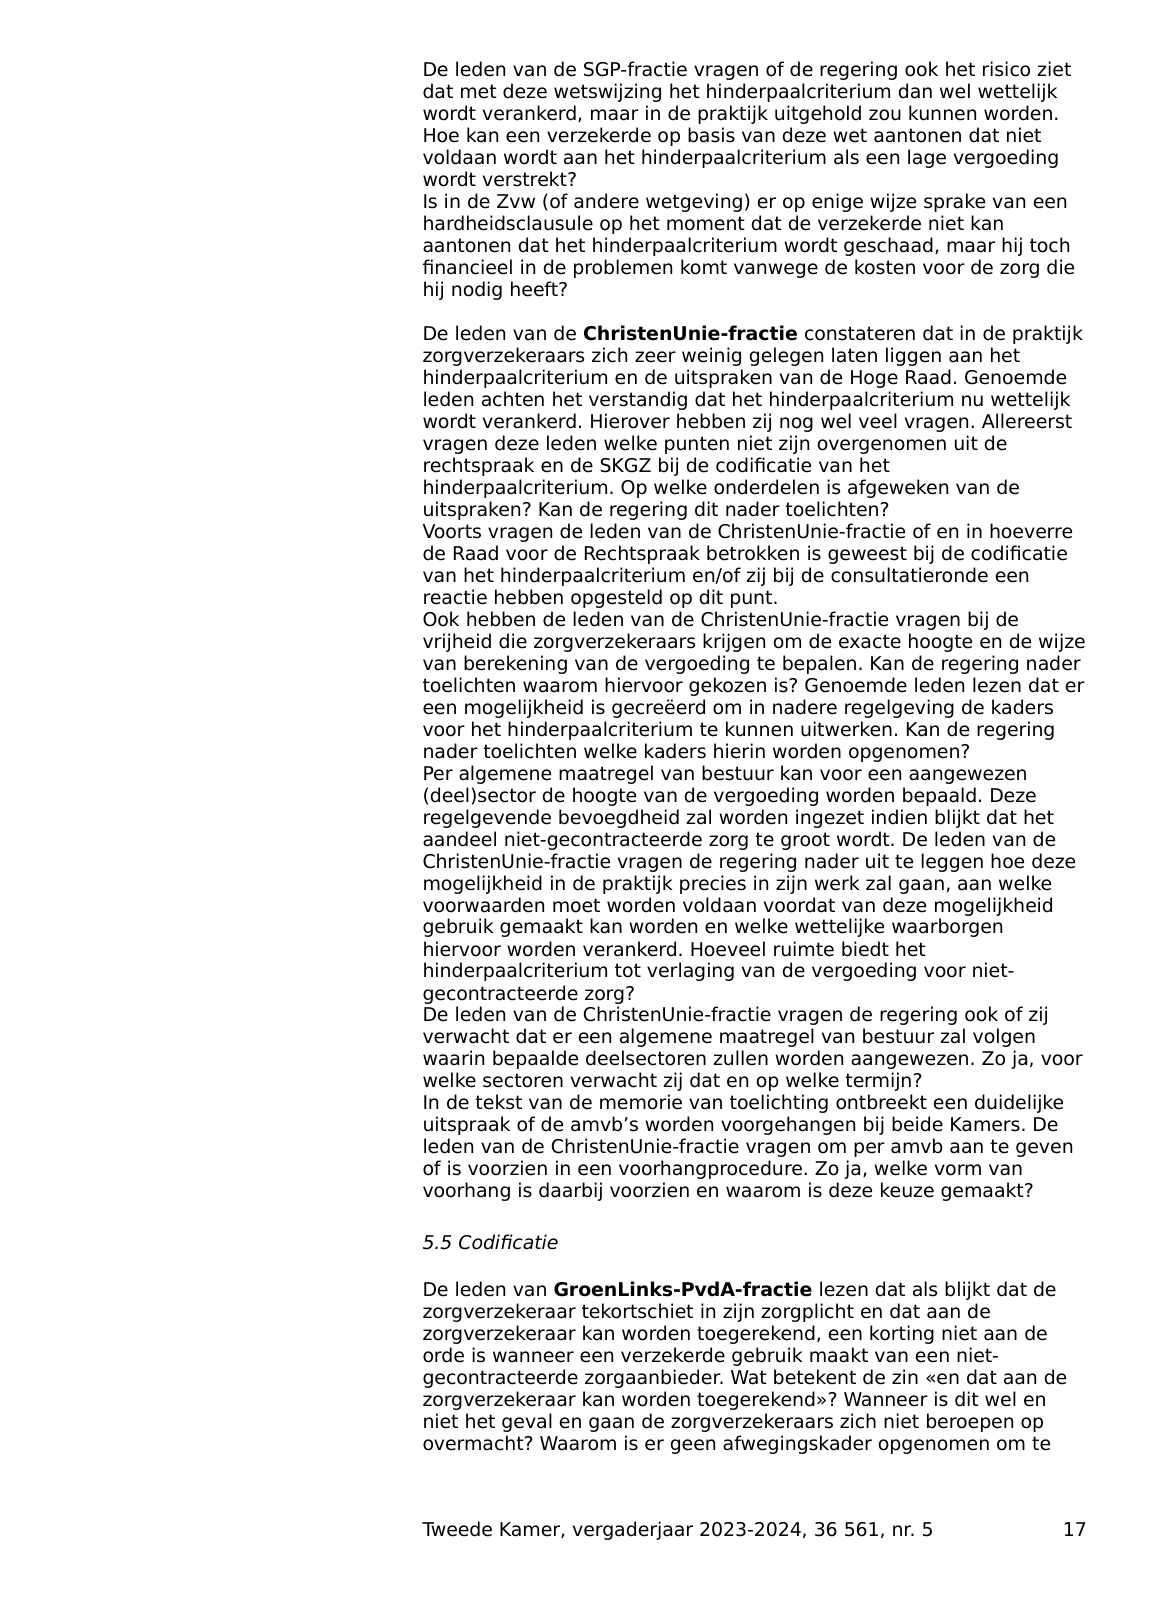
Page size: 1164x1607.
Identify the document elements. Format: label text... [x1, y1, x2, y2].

text De leden van de ChristenUnie-fractie vragen de regering ook of zij verwacht dat er een algemene maatregel van bestuur zal volgen waarin bepaalde deelsectoren zullen worden aangewezen. Zo ja, voor welke sectoren verwacht zij dat en op welke termijn? [422, 1004, 1087, 1092]
subtitle 5.5 Codificatie [422, 1232, 1087, 1254]
text Per algemene maatregel van bestuur kan voor een aangewezen (deel)sector de hoogte van de vergoeding worden bepaald. Deze regelgevende bevoegdheid zal worden ingezet indien blijkt dat het aandeel niet-gecontracteerde zorg te groot wordt. De leden van de ChristenUnie-fractie vragen de regering nader uit te leggen hoe deze mogelijkheid in de praktijk precies in zijn werk zal gaan, aan welke voorwaarden moet worden voldaan voordat van deze mogelijkheid gebruik gemaakt kan worden en welke wettelijke waarborgen hiervoor worden verankerd. Hoeveel ruimte biedt het hinderpaalcriterium tot verlaging van de vergoeding voor niet-gecontracteerde zorg? [422, 763, 1087, 1004]
text Voorts vragen de leden van de ChristenUnie-fractie of en in hoeverre de Raad voor de Rechtspraak betrokken is geweest bij de codificatie van het hinderpaalcriterium en/of zij bij de consultatieronde een reactie hebben opgesteld op dit punt. [422, 521, 1087, 609]
text De leden van GroenLinks-PvdA-fractie lezen dat als blijkt dat de zorgverzekeraar tekortschiet in zijn zorgplicht en dat aan de zorgverzekeraar kan worden toegerekend, een korting niet aan de orde is wanneer een verzekerde gebruik maakt van een niet-gecontracteerde zorgaanbieder. Wat betekent de zin «en dat aan de zorgverzekeraar kan worden toegerekend»? Wanneer is dit wel en niet het geval en gaan de zorgverzekeraars zich niet beroepen op overmacht? Waarom is er geen afwegingskader opgenomen om te [422, 1279, 1087, 1455]
text Ook hebben de leden van de ChristenUnie-fractie vragen bij de vrijheid die zorgverzekeraars krijgen om de exacte hoogte en de wijze van berekening van de vergoeding te bepalen. Kan de regering nader toelichten waarom hiervoor gekozen is? Genoemde leden lezen dat er een mogelijkheid is gecreëerd om in nadere regelgeving de kaders voor het hinderpaalcriterium te kunnen uitwerken. Kan de regering nader toelichten welke kaders hierin worden opgenomen? [422, 609, 1087, 763]
text De leden van de SGP-fractie vragen of de regering ook het risico ziet dat met deze wetswijzing het hinderpaalcriterium dan wel wettelijk wordt verankerd, maar in de praktijk uitgehold zou kunnen worden. Hoe kan een verzekerde op basis van deze wet aantonen dat niet voldaan wordt aan het hinderpaalcriterium als een lage vergoeding wordt verstrekt? [422, 59, 1087, 191]
text De leden van de ChristenUnie-fractie constateren dat in de praktijk zorgverzekeraars zich zeer weinig gelegen laten liggen aan het hinderpaalcriterium en de uitspraken van de Hoge Raad. Genoemde leden achten het verstandig dat het hinderpaalcriterium nu wettelijk wordt verankerd. Hierover hebben zij nog wel veel vragen. Allereerst vragen deze leden welke punten niet zijn overgenomen uit de rechtspraak en de SKGZ bij de codificatie van het hinderpaalcriterium. Op welke onderdelen is afgeweken van de uitspraken? Kan de regering dit nader toelichten? [422, 323, 1087, 521]
text In de tekst van de memorie van toelichting ontbreekt een duidelijke uitspraak of de amvb’s worden voorgehangen bij beide Kamers. De leden van de ChristenUnie-fractie vragen om per amvb aan te geven of is voorzien in een voorhangprocedure. Zo ja, welke vorm van voorhang is daarbij voorzien en waarom is deze keuze gemaakt? [422, 1092, 1087, 1202]
text Is in de Zvw (of andere wetgeving) er op enige wijze sprake van een hardheidsclausule op het moment dat de verzekerde niet kan aantonen dat het hinderpaalcriterium wordt geschaad, maar hij toch financieel in de problemen komt vanwege de kosten voor de zorg die hij nodig heeft? [422, 191, 1087, 301]
